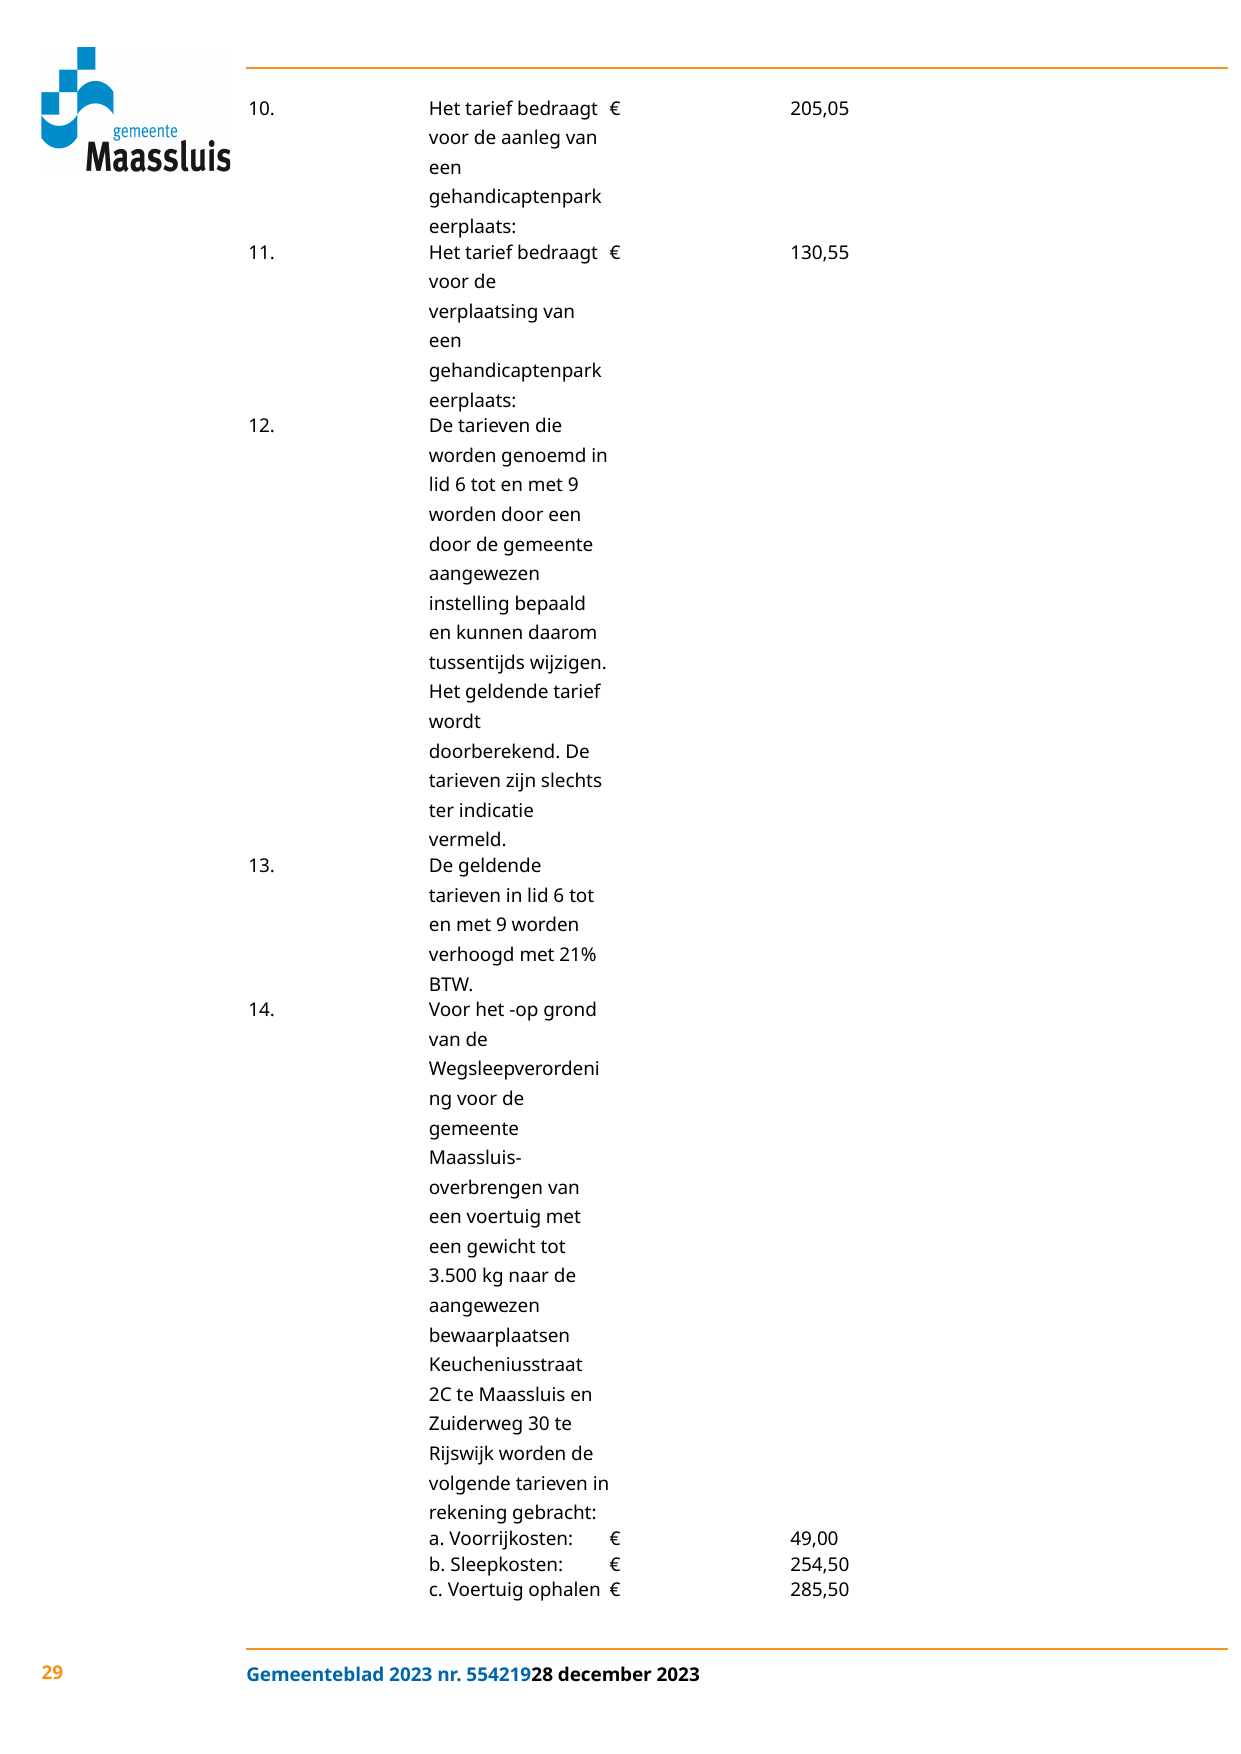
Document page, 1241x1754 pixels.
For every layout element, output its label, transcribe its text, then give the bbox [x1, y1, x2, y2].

table_cell [248, 1577, 429, 1602]
table_cell [248, 1525, 429, 1551]
table_cell [971, 1577, 1152, 1602]
table_cell € [609, 95, 790, 239]
table_cell 254,50 [790, 1551, 971, 1577]
table_cell [790, 413, 971, 852]
table_cell € [609, 1577, 790, 1602]
table_cell [971, 239, 1152, 412]
table_cell [790, 996, 971, 1525]
table_cell [248, 1551, 429, 1577]
table_cell b. Sleepkosten: [429, 1551, 609, 1577]
table_cell € [609, 239, 790, 412]
table_cell [971, 1551, 1152, 1577]
picture [41, 47, 77, 92]
table_cell € [609, 1551, 790, 1577]
table_cell Het tarief bedraagt voor de verplaatsing van een gehandicaptenparkeerplaats: [429, 239, 609, 412]
table_cell [609, 996, 790, 1525]
table_cell [790, 853, 971, 996]
table_cell [609, 413, 790, 852]
table_cell [971, 853, 1152, 996]
table_cell 285,50 [790, 1577, 971, 1602]
table_cell Het tarief bedraagt voor de aanleg van een gehandicaptenparkeerplaats: [429, 95, 609, 239]
table_cell [971, 95, 1152, 239]
table_cell [971, 413, 1152, 852]
table_cell c. Voertuig ophalen [429, 1577, 609, 1602]
table_cell De geldende tarieven in lid 6 tot en met 9 worden verhoogd met 21% BTW. [429, 853, 609, 996]
table_cell 205,05 [790, 95, 971, 239]
picture [41, 47, 231, 172]
table_cell [971, 1525, 1152, 1551]
table_cell 14. [248, 996, 429, 1525]
table_cell [609, 853, 790, 996]
table_cell 130,55 [790, 239, 971, 412]
table_cell 49,00 [790, 1525, 971, 1551]
table_cell 13. [248, 853, 429, 996]
table_cell 10. [248, 95, 429, 239]
table_cell De tarieven die worden genoemd in lid 6 tot en met 9 worden door een door de gemeente aangewezen instelling bepaald en kunnen daarom tussentijds wijzigen. Het geldende tarief wordt doorberekend. De tarieven zijn slechts ter indicatie vermeld. [429, 413, 609, 852]
table_cell a. Voorrijkosten: [429, 1525, 609, 1551]
table_cell Voor het -op grond van de Wegsleepverordening voor de gemeente Maassluis- overbrengen van een voertuig met een gewicht tot 3.500 kg naar de aangewezen bewaarplaatsen Keucheniusstraat 2C te Maassluis en Zuiderweg 30 te Rijswijk worden de volgende tarieven in rekening gebracht: [429, 996, 609, 1525]
table_cell € [609, 1525, 790, 1551]
table_cell 11. [248, 239, 429, 412]
table_cell 12. [248, 413, 429, 852]
table_cell [971, 996, 1152, 1525]
